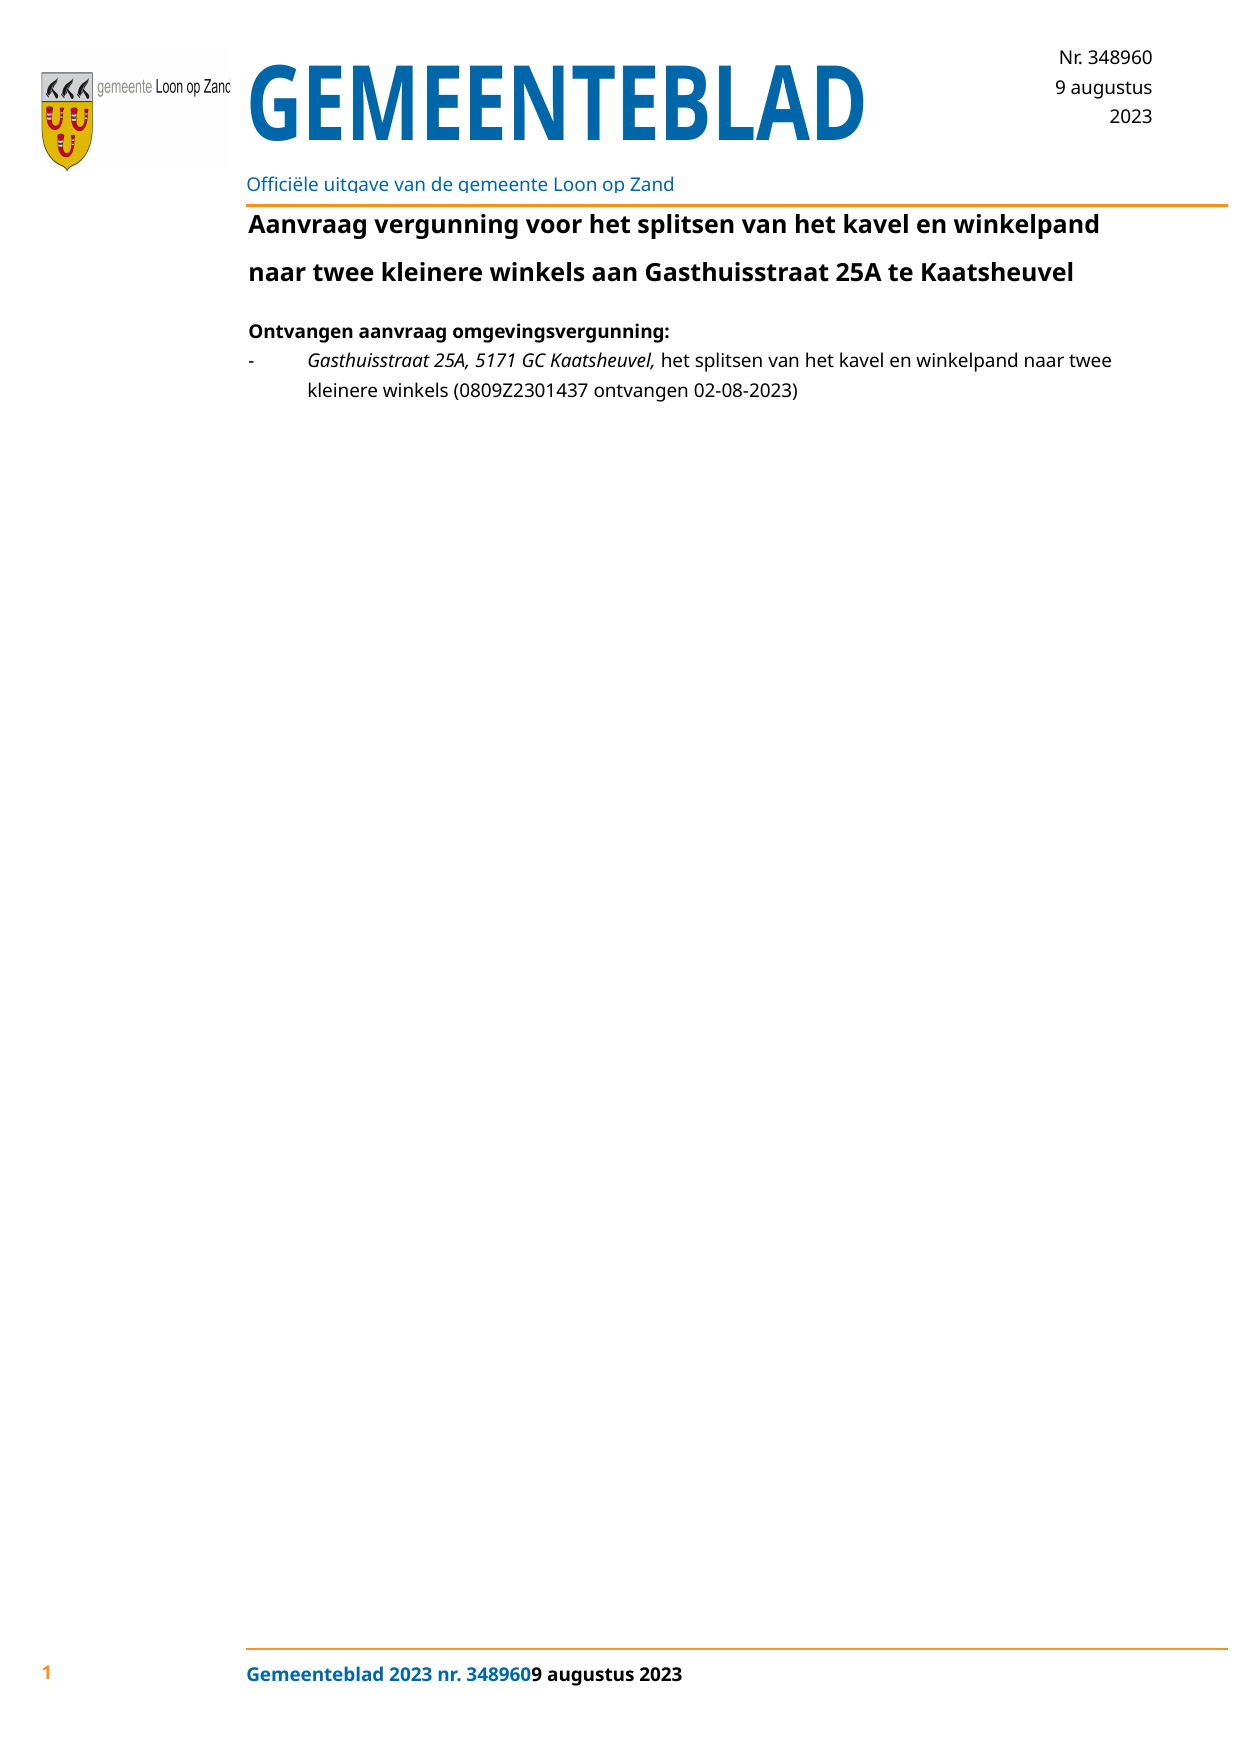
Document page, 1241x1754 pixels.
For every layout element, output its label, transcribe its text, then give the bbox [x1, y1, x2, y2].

list Gasthuisstraat 25A, 5171 GC Kaatsheuvel, het splitsen van het kavel en winkelpand naar twee kleinere winkels (0809Z2301437 ontvangen 02-08-2023) [248, 347, 1152, 403]
text Aanvraag vergunning voor het splitsen van het kavel en winkelpand naar twee kleinere winkels aan Gasthuisstraat 25A te Kaatsheuvel [248, 207, 1152, 288]
picture [41, 47, 231, 172]
text Ontvangen aanvraag omgevingsvergunning: [248, 318, 1152, 344]
